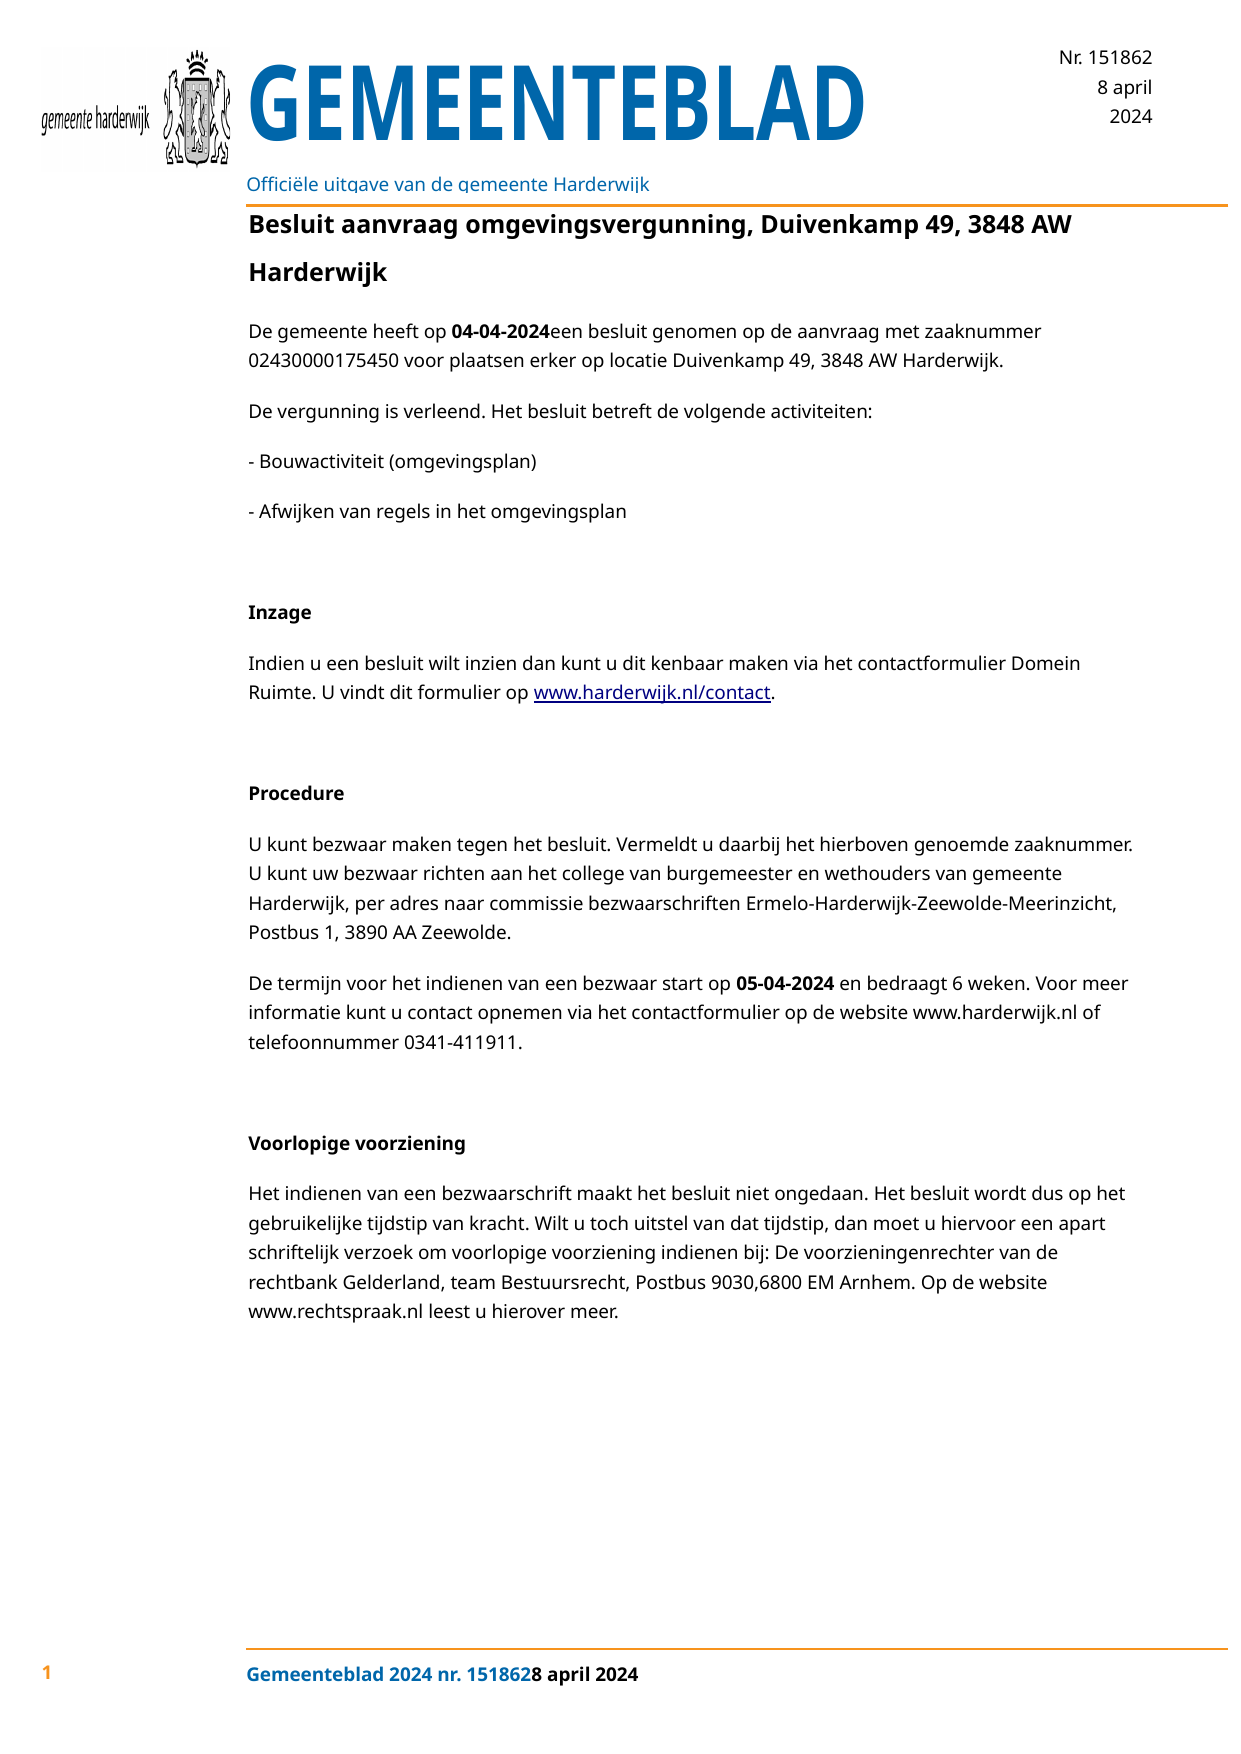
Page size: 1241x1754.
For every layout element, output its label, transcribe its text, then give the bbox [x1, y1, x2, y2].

text - Bouwactiviteit (omgevingsplan) [248, 448, 1152, 474]
text - Afwijken van regels in het omgevingsplan [248, 499, 1152, 524]
text Indien u een besluit wilt inzien dan kunt u dit kenbaar maken via het contactformulier Domein Ruimte. U vindt dit formulier op www.harderwijk.nl/contact. [248, 650, 1152, 705]
text Inzage [248, 599, 1152, 625]
text Besluit aanvraag omgevingsvergunning, Duivenkamp 49, 3848 AW Harderwijk [248, 207, 1152, 288]
text De termijn voor het indienen van een bezwaar start op 05-04-2024 en bedraagt 6 weken. Voor meer informatie kunt u contact opnemen via het contactformulier op de website www.harderwijk.nl of telefoonnummer 0341-411911. [248, 970, 1152, 1055]
text Voorlopige voorziening [248, 1130, 1152, 1156]
text Het indienen van een bezwaarschrift maakt het besluit niet ongedaan. Het besluit wordt dus op het gebruikelijke tijdstip van kracht. Wilt u toch uitstel van dat tijdstip, dan moet u hiervoor een apart schriftelijk verzoek om voorlopige voorziening indienen bij: De voorzieningenrechter van de rechtbank Gelderland, team Bestuursrecht, Postbus 9030,6800 EM Arnhem. Op de website www.rechtspraak.nl leest u hierover meer. [248, 1180, 1152, 1324]
text U kunt bezwaar maken tegen het besluit. Vermeldt u daarbij het hierboven genoemde zaaknummer. U kunt uw bezwaar richten aan het college van burgemeester en wethouders van gemeente Harderwijk, per adres naar commissie bezwaarschriften Ermelo-Harderwijk-Zeewolde-Meerinzicht, Postbus 1, 3890 AA Zeewolde. [248, 831, 1152, 945]
text Procedure [248, 780, 1152, 806]
text De gemeente heeft op 04-04-2024een besluit genomen op de aanvraag met zaaknummer 02430000175450 voor plaatsen erker op locatie Duivenkamp 49, 3848 AW Harderwijk. [248, 318, 1152, 373]
text De vergunning is verleend. Het besluit betreft de volgende activiteiten: [248, 398, 1152, 424]
picture [41, 47, 231, 172]
